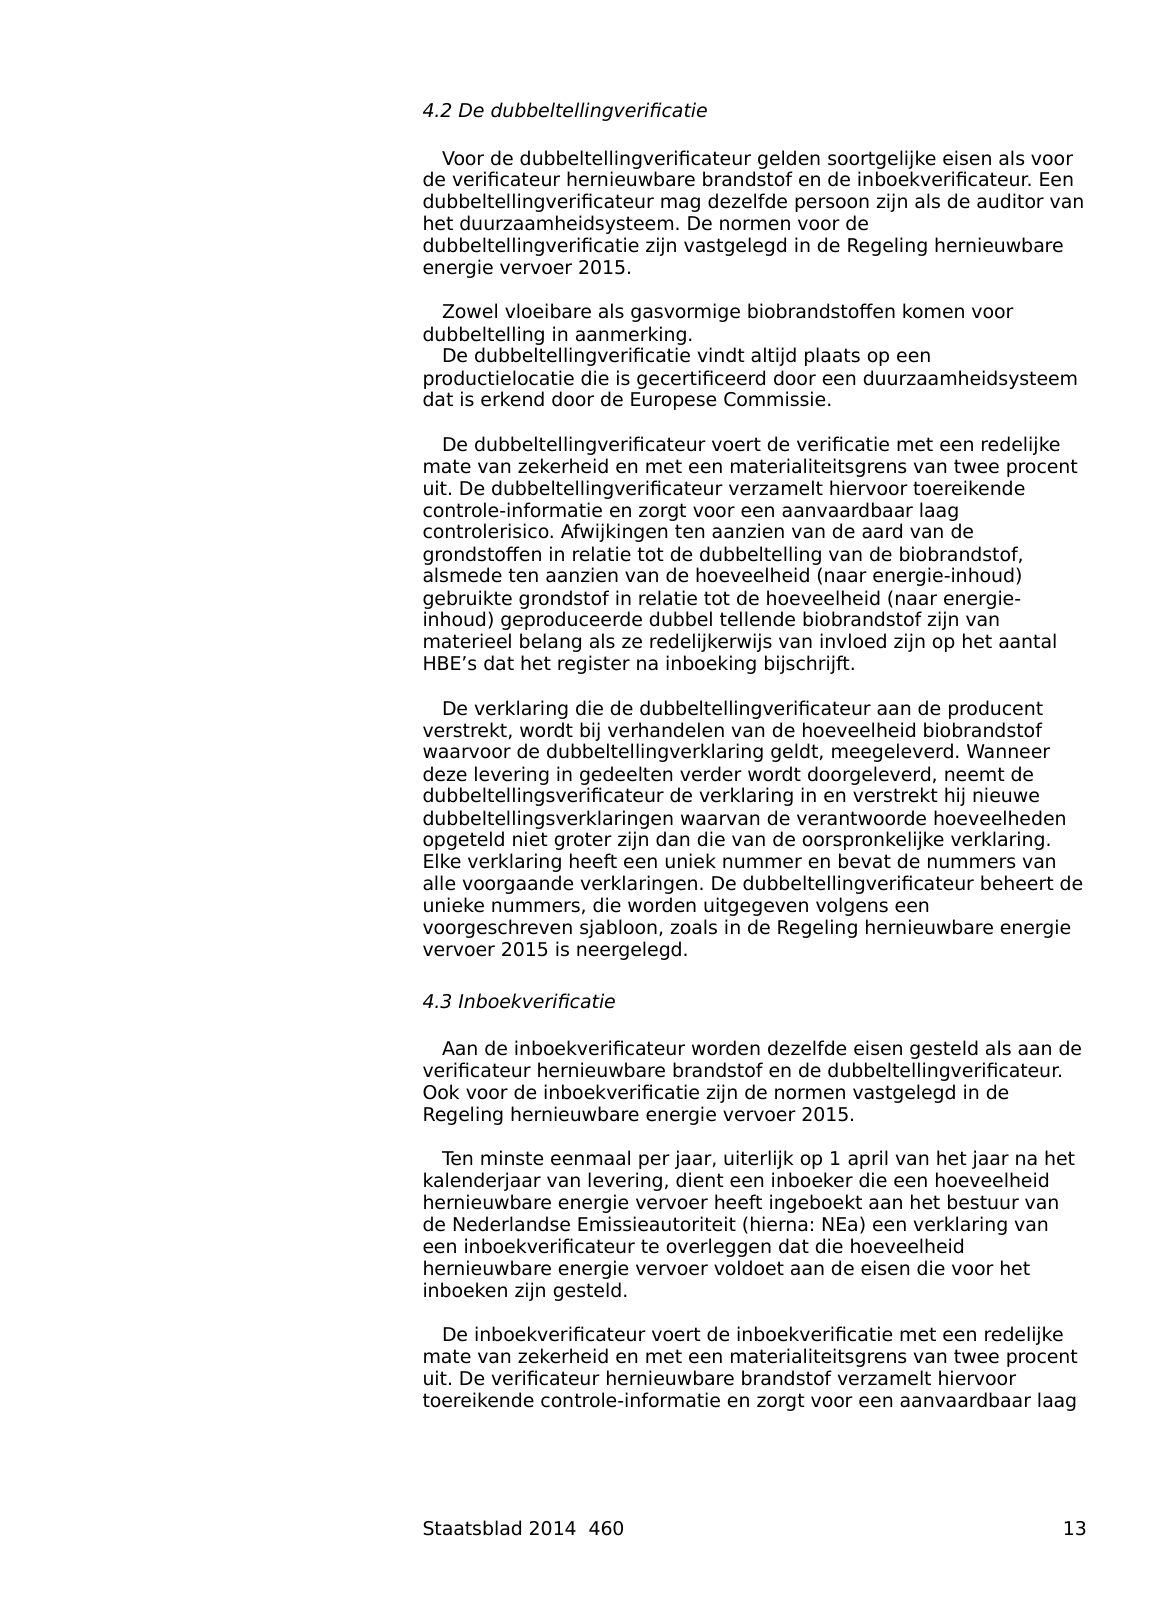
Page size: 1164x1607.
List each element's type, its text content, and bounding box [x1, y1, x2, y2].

subtitle 4.2 De dubbeltellingverificatie [422, 100, 1087, 122]
text Voor de dubbeltellingverificateur gelden soortgelijke eisen als voor de verificateur hernieuwbare brandstof en de inboekverificateur. Een dubbeltellingverificateur mag dezelfde persoon zijn als de auditor van het duurzaamheidsysteem. De normen voor de dubbeltellingverificatie zijn vastgelegd in de Regeling hernieuwbare energie vervoer 2015. [422, 147, 1087, 279]
text Zowel vloeibare als gasvormige biobrandstoffen komen voor dubbeltelling in aanmerking. [422, 301, 1087, 345]
text De dubbeltellingverificatie vindt altijd plaats op een productielocatie die is gecertificeerd door een duurzaamheidsysteem dat is erkend door de Europese Commissie. [422, 345, 1087, 411]
text De inboekverificateur voert de inboekverificatie met een redelijke mate van zekerheid en met een materialiteitsgrens van twee procent uit. De verificateur hernieuwbare brandstof verzamelt hiervoor toereikende controle-informatie en zorgt voor een aanvaardbaar laag [422, 1324, 1087, 1412]
text Ten minste eenmaal per jaar, uiterlijk op 1 april van het jaar na het kalenderjaar van levering, dient een inboeker die een hoeveelheid hernieuwbare energie vervoer heeft ingeboekt aan het bestuur van de Nederlandse Emissieautoriteit (hierna: NEa) een verklaring van een inboekverificateur te overleggen dat die hoeveelheid hernieuwbare energie vervoer voldoet aan de eisen die voor het inboeken zijn gesteld. [422, 1148, 1087, 1302]
text De verklaring die de dubbeltellingverificateur aan de producent verstrekt, wordt bij verhandelen van de hoeveelheid biobrandstof waarvoor de dubbeltellingverklaring geldt, meegeleverd. Wanneer deze levering in gedeelten verder wordt doorgeleverd, neemt de dubbeltellingsverificateur de verklaring in en verstrekt hij nieuwe dubbeltellingsverklaringen waarvan de verantwoorde hoeveelheden opgeteld niet groter zijn dan die van de oorspronkelijke verklaring. Elke verklaring heeft een uniek nummer en bevat de nummers van alle voorgaande verklaringen. De dubbeltellingverificateur beheert de unieke nummers, die worden uitgegeven volgens een voorgeschreven sjabloon, zoals in de Regeling hernieuwbare energie vervoer 2015 is neergelegd. [422, 697, 1087, 961]
text De dubbeltellingverificateur voert de verificatie met een redelijke mate van zekerheid en met een materialiteitsgrens van twee procent uit. De dubbeltellingverificateur verzamelt hiervoor toereikende controle-informatie en zorgt voor een aanvaardbaar laag controlerisico. Afwijkingen ten aanzien van de aard van de grondstoffen in relatie tot de dubbeltelling van de biobrandstof, alsmede ten aanzien van de hoeveelheid (naar energie-inhoud) gebruikte grondstof in relatie tot de hoeveelheid (naar energie-inhoud) geproduceerde dubbel tellende biobrandstof zijn van materieel belang als ze redelijkerwijs van invloed zijn op het aantal HBE’s dat het register na inboeking bijschrijft. [422, 433, 1087, 675]
subtitle 4.3 Inboekverificatie [422, 991, 1087, 1013]
text Aan de inboekverificateur worden dezelfde eisen gesteld als aan de verificateur hernieuwbare brandstof en de dubbeltellingverificateur. Ook voor de inboekverificatie zijn de normen vastgelegd in de Regeling hernieuwbare energie vervoer 2015. [422, 1038, 1087, 1126]
